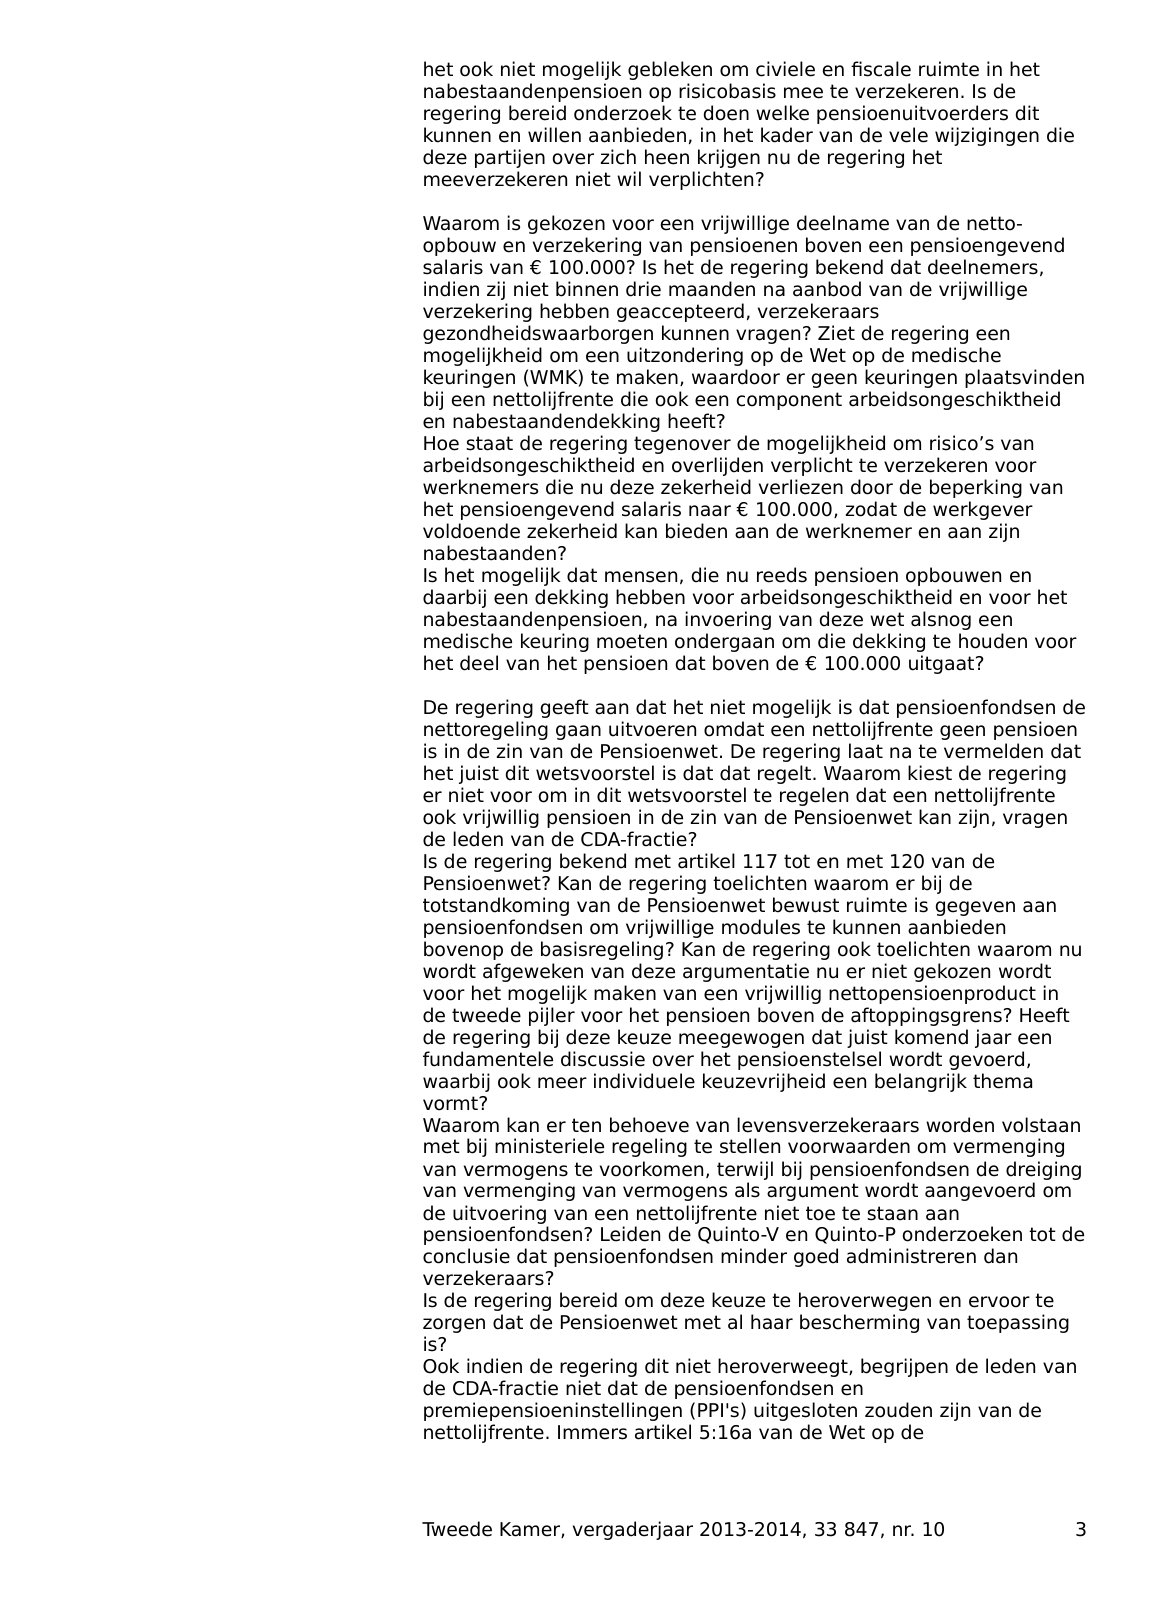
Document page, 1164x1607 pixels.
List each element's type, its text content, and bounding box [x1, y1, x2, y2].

text Waarom is gekozen voor een vrijwillige deelname van de netto-opbouw en verzekering van pensioenen boven een pensioengevend salaris van € 100.000? Is het de regering bekend dat deelnemers, indien zij niet binnen drie maanden na aanbod van de vrijwillige verzekering hebben geaccepteerd, verzekeraars gezondheidswaarborgen kunnen vragen? Ziet de regering een mogelijkheid om een uitzondering op de Wet op de medische keuringen (WMK) te maken, waardoor er geen keuringen plaatsvinden bij een nettolijfrente die ook een component arbeidsongeschiktheid en nabestaandendekking heeft? [422, 213, 1087, 433]
text Is de regering bereid om deze keuze te heroverwegen en ervoor te zorgen dat de Pensioenwet met al haar bescherming van toepassing is? [422, 1290, 1087, 1356]
text het ook niet mogelijk gebleken om civiele en fiscale ruimte in het nabestaandenpensioen op risicobasis mee te verzekeren. Is de regering bereid onderzoek te doen welke pensioenuitvoerders dit kunnen en willen aanbieden, in het kader van de vele wijzigingen die deze partijen over zich heen krijgen nu de regering het meeverzekeren niet wil verplichten? [422, 59, 1087, 191]
text Is het mogelijk dat mensen, die nu reeds pensioen opbouwen en daarbij een dekking hebben voor arbeidsongeschiktheid en voor het nabestaandenpensioen, na invoering van deze wet alsnog een medische keuring moeten ondergaan om die dekking te houden voor het deel van het pensioen dat boven de € 100.000 uitgaat? [422, 565, 1087, 675]
text Waarom kan er ten behoeve van levensverzekeraars worden volstaan met bij ministeriele regeling te stellen voorwaarden om vermenging van vermogens te voorkomen, terwijl bij pensioenfondsen de dreiging van vermenging van vermogens als argument wordt aangevoerd om de uitvoering van een nettolijfrente niet toe te staan aan pensioenfondsen? Leiden de Quinto-V en Quinto-P onderzoeken tot de conclusie dat pensioenfondsen minder goed administreren dan verzekeraars? [422, 1114, 1087, 1290]
text Ook indien de regering dit niet heroverweegt, begrijpen de leden van de CDA-fractie niet dat de pensioenfondsen en premiepensioeninstellingen (PPI's) uitgesloten zouden zijn van de nettolijfrente. Immers artikel 5:16a van de Wet op de [422, 1356, 1087, 1444]
text De regering geeft aan dat het niet mogelijk is dat pensioenfondsen de nettoregeling gaan uitvoeren omdat een nettolijfrente geen pensioen is in de zin van de Pensioenwet. De regering laat na te vermelden dat het juist dit wetsvoorstel is dat dat regelt. Waarom kiest de regering er niet voor om in dit wetsvoorstel te regelen dat een nettolijfrente ook vrijwillig pensioen in de zin van de Pensioenwet kan zijn, vragen de leden van de CDA-fractie? [422, 697, 1087, 851]
text Is de regering bekend met artikel 117 tot en met 120 van de Pensioenwet? Kan de regering toelichten waarom er bij de totstandkoming van de Pensioenwet bewust ruimte is gegeven aan pensioenfondsen om vrijwillige modules te kunnen aanbieden bovenop de basisregeling? Kan de regering ook toelichten waarom nu wordt afgeweken van deze argumentatie nu er niet gekozen wordt voor het mogelijk maken van een vrijwillig nettopensioenproduct in de tweede pijler voor het pensioen boven de aftoppingsgrens? Heeft de regering bij deze keuze meegewogen dat juist komend jaar een fundamentele discussie over het pensioenstelsel wordt gevoerd, waarbij ook meer individuele keuzevrijheid een belangrijk thema vormt? [422, 851, 1087, 1114]
text Hoe staat de regering tegenover de mogelijkheid om risico’s van arbeidsongeschiktheid en overlijden verplicht te verzekeren voor werknemers die nu deze zekerheid verliezen door de beperking van het pensioengevend salaris naar € 100.000, zodat de werkgever voldoende zekerheid kan bieden aan de werknemer en aan zijn nabestaanden? [422, 433, 1087, 565]
